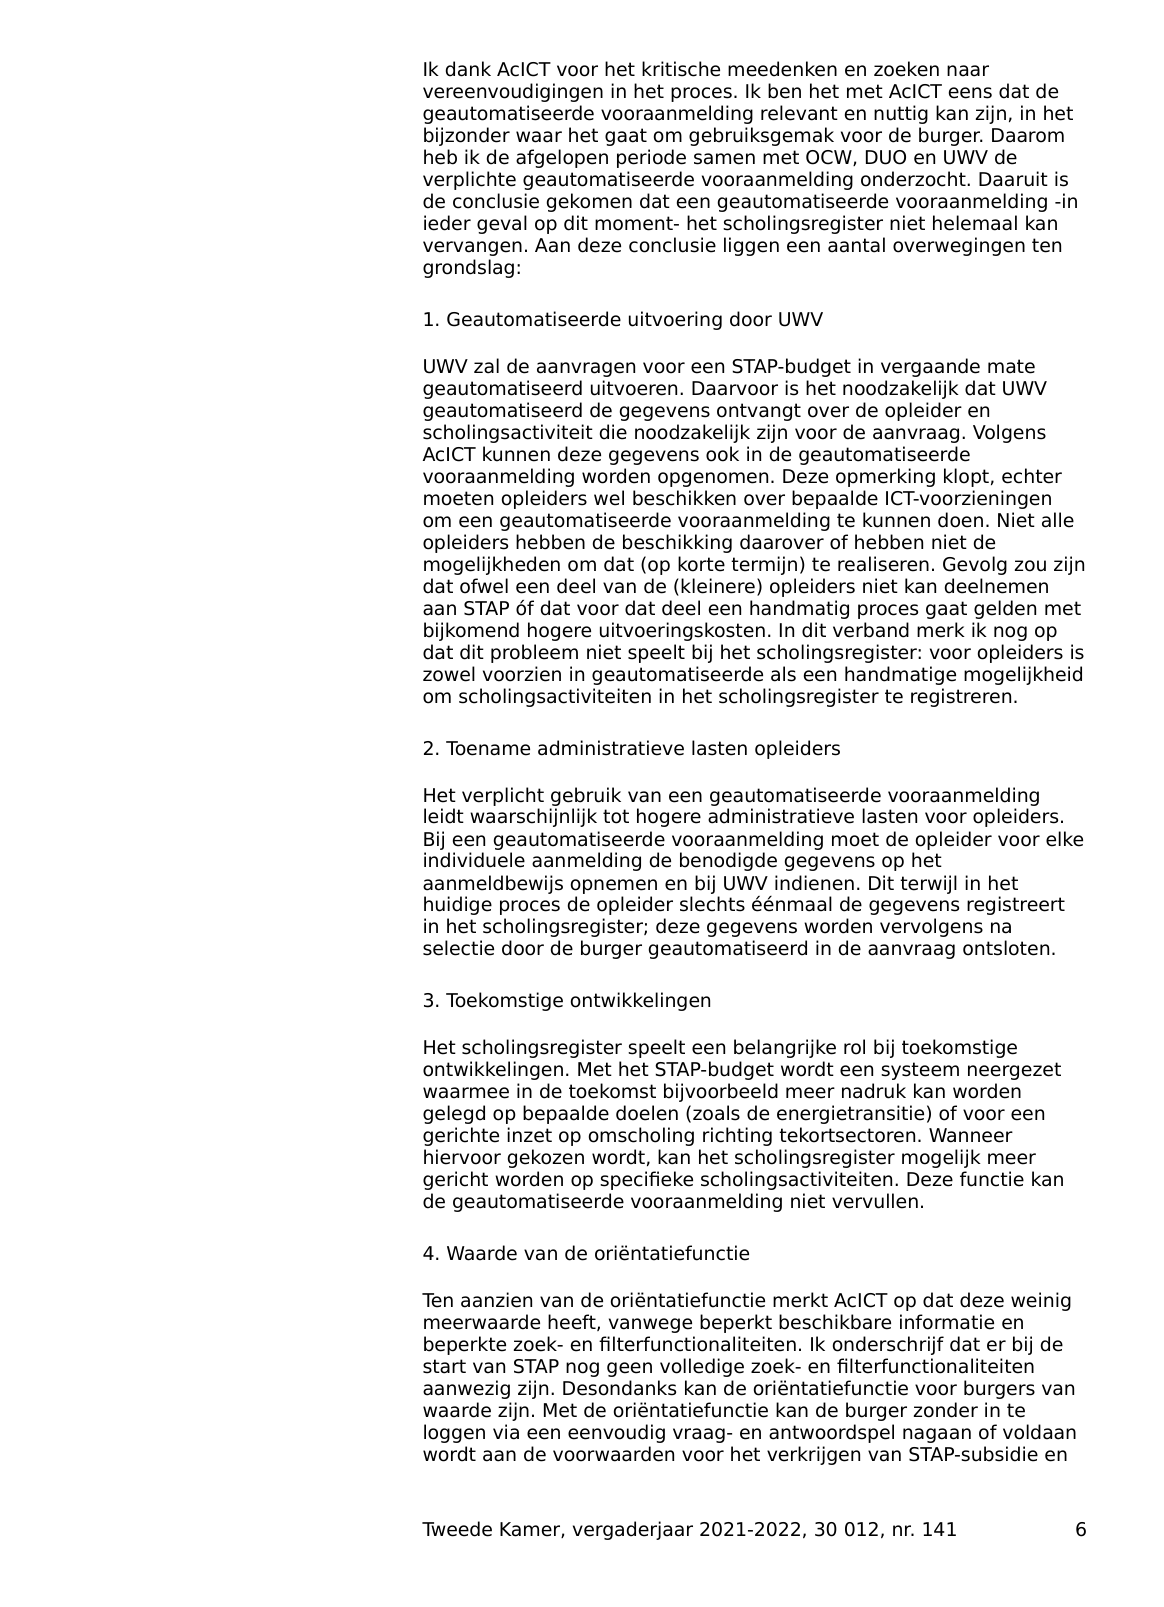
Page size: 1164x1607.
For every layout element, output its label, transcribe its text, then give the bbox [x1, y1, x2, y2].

subtitle 3. Toekomstige ontwikkelingen [422, 990, 1087, 1012]
text UWV zal de aanvragen voor een STAP-budget in vergaande mate geautomatiseerd uitvoeren. Daarvoor is het noodzakelijk dat UWV geautomatiseerd de gegevens ontvangt over de opleider en scholingsactiviteit die noodzakelijk zijn voor de aanvraag. Volgens AcICT kunnen deze gegevens ook in de geautomatiseerde vooraanmelding worden opgenomen. Deze opmerking klopt, echter moeten opleiders wel beschikken over bepaalde ICT-voorzieningen om een geautomatiseerde vooraanmelding te kunnen doen. Niet alle opleiders hebben de beschikking daarover of hebben niet de mogelijkheden om dat (op korte termijn) te realiseren. Gevolg zou zijn dat ofwel een deel van de (kleinere) opleiders niet kan deelnemen aan STAP óf dat voor dat deel een handmatig proces gaat gelden met bijkomend hogere uitvoeringskosten. In dit verband merk ik nog op dat dit probleem niet speelt bij het scholingsregister: voor opleiders is zowel voorzien in geautomatiseerde als een handmatige mogelijkheid om scholingsactiviteiten in het scholingsregister te registreren. [422, 356, 1087, 707]
text Ik dank AcICT voor het kritische meedenken en zoeken naar vereenvoudigingen in het proces. Ik ben het met AcICT eens dat de geautomatiseerde vooraanmelding relevant en nuttig kan zijn, in het bijzonder waar het gaat om gebruiksgemak voor de burger. Daarom heb ik de afgelopen periode samen met OCW, DUO en UWV de verplichte geautomatiseerde vooraanmelding onderzocht. Daaruit is de conclusie gekomen dat een geautomatiseerde vooraanmelding -in ieder geval op dit moment- het scholingsregister niet helemaal kan vervangen. Aan deze conclusie liggen een aantal overwegingen ten grondslag: [422, 59, 1087, 279]
text Ten aanzien van de oriëntatiefunctie merkt AcICT op dat deze weinig meerwaarde heeft, vanwege beperkt beschikbare informatie en beperkte zoek- en filterfunctionaliteiten. Ik onderschrijf dat er bij de start van STAP nog geen volledige zoek- en filterfunctionaliteiten aanwezig zijn. Desondanks kan de oriëntatiefunctie voor burgers van waarde zijn. Met de oriëntatiefunctie kan de burger zonder in te loggen via een eenvoudig vraag- en antwoordspel nagaan of voldaan wordt aan de voorwaarden voor het verkrijgen van STAP-subsidie en [422, 1290, 1087, 1466]
subtitle 2. Toename administratieve lasten opleiders [422, 737, 1087, 759]
text Het verplicht gebruik van een geautomatiseerde vooraanmelding leidt waarschijnlijk tot hogere administratieve lasten voor opleiders. Bij een geautomatiseerde vooraanmelding moet de opleider voor elke individuele aanmelding de benodigde gegevens op het aanmeldbewijs opnemen en bij UWV indienen. Dit terwijl in het huidige proces de opleider slechts éénmaal de gegevens registreert in het scholingsregister; deze gegevens worden vervolgens na selectie door de burger geautomatiseerd in de aanvraag ontsloten. [422, 784, 1087, 960]
text Het scholingsregister speelt een belangrijke rol bij toekomstige ontwikkelingen. Met het STAP-budget wordt een systeem neergezet waarmee in de toekomst bijvoorbeeld meer nadruk kan worden gelegd op bepaalde doelen (zoals de energietransitie) of voor een gerichte inzet op omscholing richting tekortsectoren. Wanneer hiervoor gekozen wordt, kan het scholingsregister mogelijk meer gericht worden op specifieke scholingsactiviteiten. Deze functie kan de geautomatiseerde vooraanmelding niet vervullen. [422, 1037, 1087, 1213]
subtitle 4. Waarde van de oriëntatiefunctie [422, 1243, 1087, 1265]
subtitle 1. Geautomatiseerde uitvoering door UWV [422, 309, 1087, 331]
